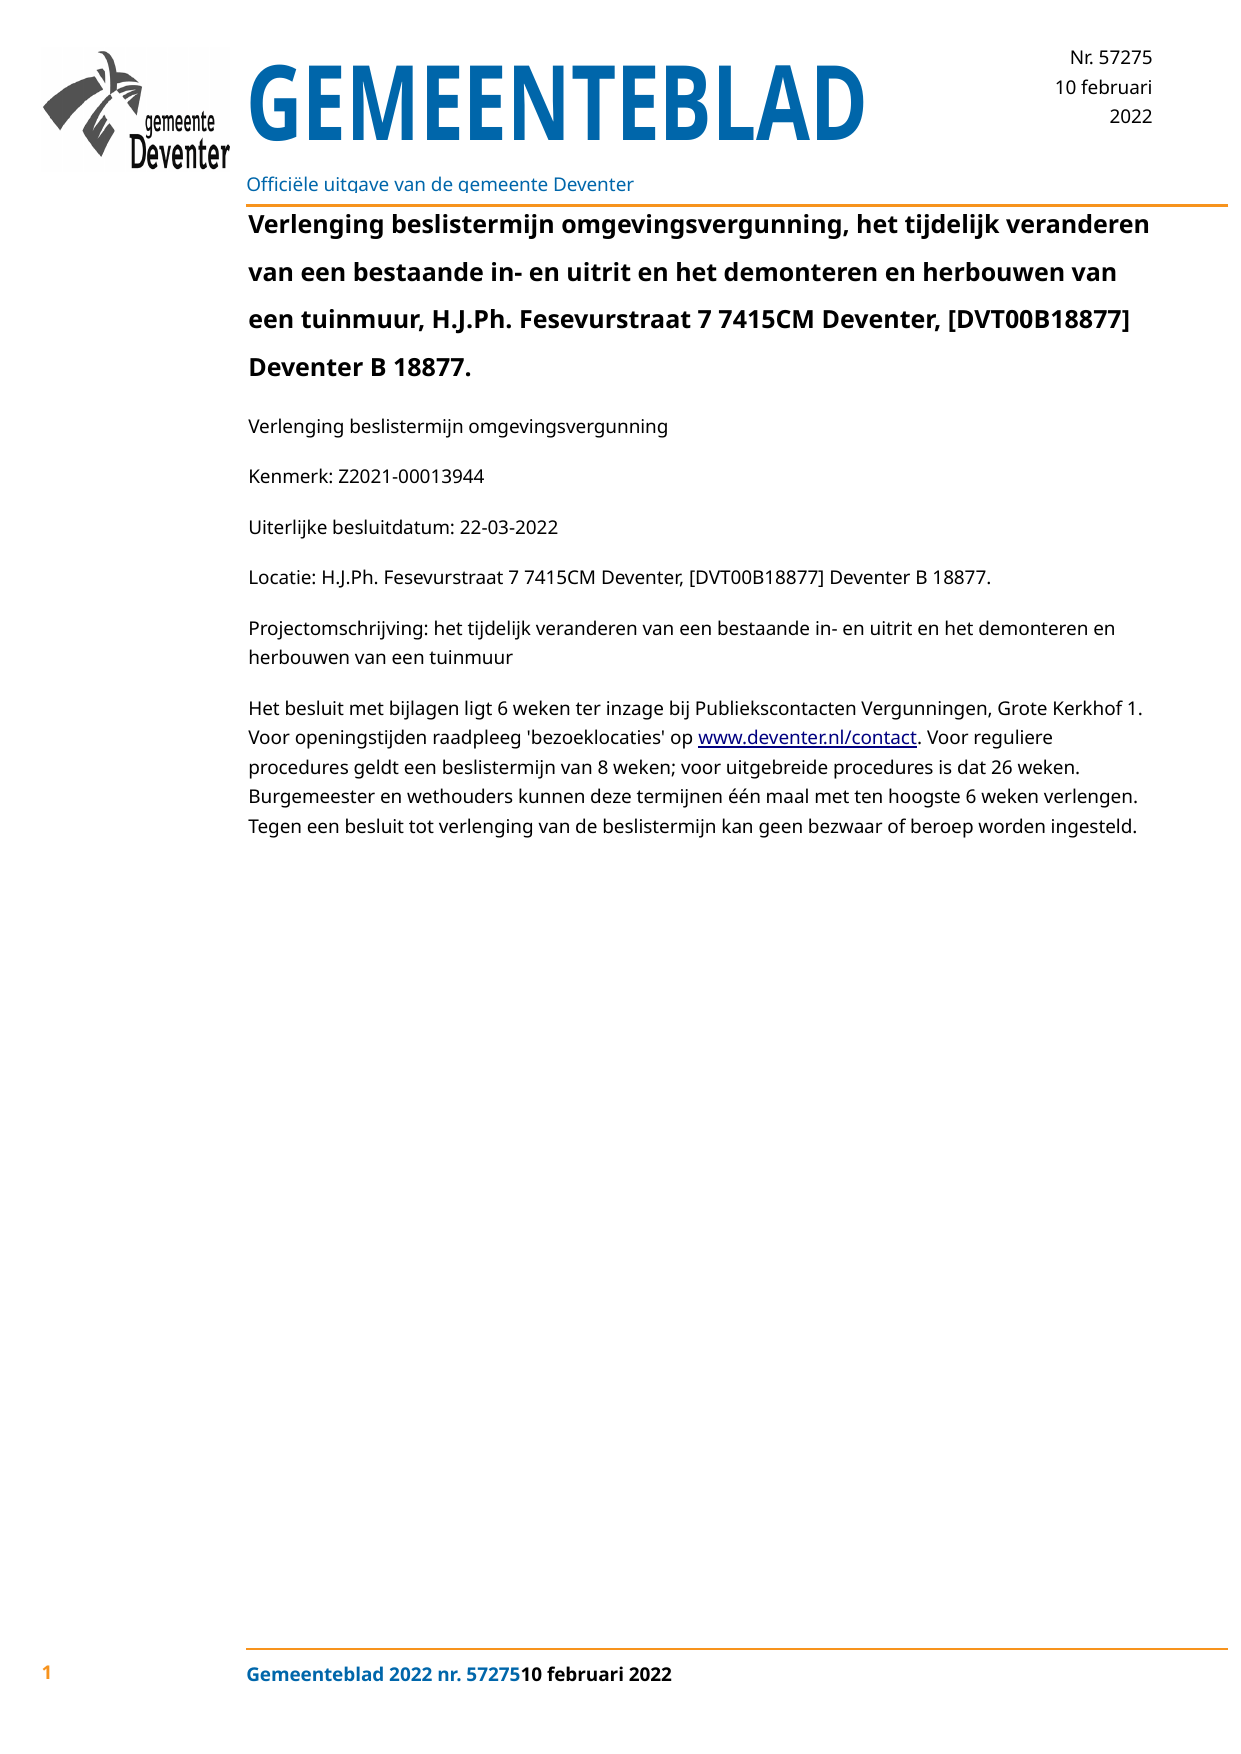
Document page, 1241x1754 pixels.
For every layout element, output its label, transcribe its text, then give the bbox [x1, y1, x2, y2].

text Uiterlijke besluitdatum: 22-03-2022 [248, 514, 1152, 540]
text Kenmerk: Z2021-00013944 [248, 463, 1152, 489]
text Locatie: H.J.Ph. Fesevurstraat 7 7415CM Deventer, [DVT00B18877] Deventer B 18877. [248, 564, 1152, 590]
text Verlenging beslistermijn omgevingsvergunning [248, 413, 1152, 439]
picture [41, 47, 231, 172]
text Het besluit met bijlagen ligt 6 weken ter inzage bij Publiekscontacten Vergunningen, Grote Kerkhof 1. Voor openingstijden raadpleeg 'bezoeklocaties' op www.deventer.nl/contact. Voor reguliere procedures geldt een beslistermijn van 8 weken; voor uitgebreide procedures is dat 26 weken. Burgemeester en wethouders kunnen deze termijnen één maal met ten hoogste 6 weken verlengen. Tegen een besluit tot verlenging van de beslistermijn kan geen bezwaar of beroep worden ingesteld. [248, 695, 1152, 839]
text Verlenging beslistermijn omgevingsvergunning, het tijdelijk veranderen van een bestaande in- en uitrit en het demonteren en herbouwen van een tuinmuur, H.J.Ph. Fesevurstraat 7 7415CM Deventer, [DVT00B18877] Deventer B 18877. [248, 207, 1152, 384]
text Projectomschrijving: het tijdelijk veranderen van een bestaande in- en uitrit en het demonteren en herbouwen van een tuinmuur [248, 615, 1152, 670]
